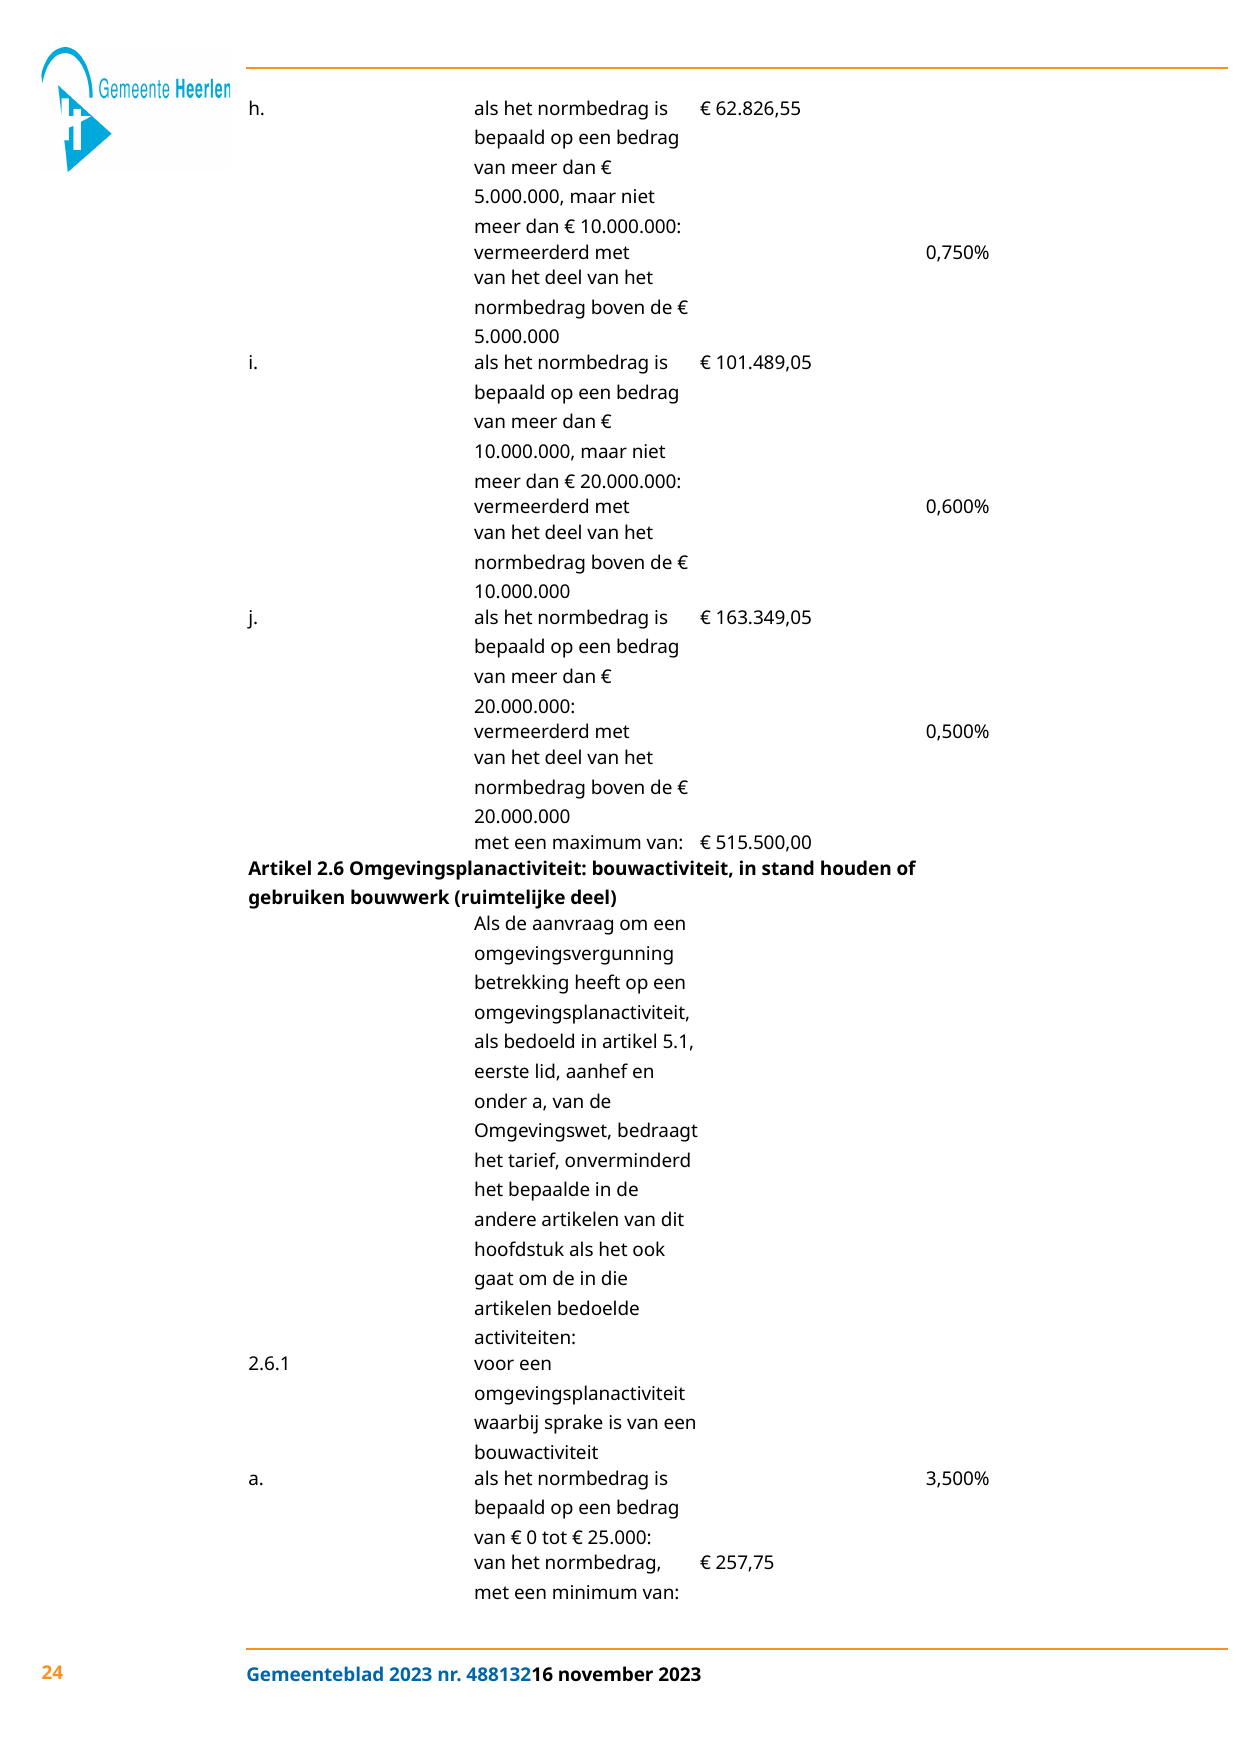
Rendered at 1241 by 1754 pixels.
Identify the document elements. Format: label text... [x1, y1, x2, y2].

table_cell [248, 744, 474, 829]
table_cell [700, 744, 926, 829]
table_cell [700, 265, 926, 349]
table_cell [926, 910, 1152, 1350]
table_cell [926, 265, 1152, 349]
table_cell als het normbedrag is bepaald op een bedrag van meer dan € 10.000.000, maar niet meer dan € 20.000.000: [474, 350, 700, 493]
table_cell [248, 719, 474, 744]
table_cell [926, 855, 1152, 910]
table_cell [248, 239, 474, 264]
table_cell [700, 494, 926, 519]
table_cell [926, 744, 1152, 829]
picture [41, 47, 59, 70]
table_cell van het deel van het normbedrag boven de € 5.000.000 [474, 265, 700, 349]
table_cell [926, 604, 1152, 719]
table_cell met een maximum van: [474, 829, 700, 855]
table_cell [248, 1550, 474, 1605]
table_cell Als de aanvraag om een omgevingsvergunning betrekking heeft op een omgevingsplanactiviteit, als bedoeld in artikel 5.1, eerste lid, aanhef en onder a, van de Omgevingswet, bedraagt het tarief, onverminderd het bepaalde in de andere artikelen van dit hoofdstuk als het ook gaat om de in die artikelen bedoelde activiteiten: [474, 910, 700, 1350]
table_cell [700, 910, 926, 1350]
table_cell [926, 95, 1152, 239]
table_cell [700, 239, 926, 264]
table_cell [248, 910, 474, 1350]
table_cell van het deel van het normbedrag boven de € 20.000.000 [474, 744, 700, 829]
table_cell [926, 519, 1152, 604]
table_cell als het normbedrag is bepaald op een bedrag van meer dan € 5.000.000, maar niet meer dan € 10.000.000: [474, 95, 700, 239]
table_cell 0,600% [926, 494, 1152, 519]
table_cell [926, 1550, 1152, 1605]
table_cell a. [248, 1465, 474, 1549]
table_cell [926, 1350, 1152, 1465]
table_cell 0,750% [926, 239, 1152, 264]
table_cell € 257,75 [700, 1550, 926, 1605]
table_cell vermeerderd met [474, 719, 700, 744]
table_cell [926, 350, 1152, 493]
table_cell vermeerderd met [474, 239, 700, 264]
table_cell € 101.489,05 [700, 350, 926, 493]
table_cell € 62.826,55 [700, 95, 926, 239]
table_cell [926, 829, 1152, 855]
table_cell 2.6.1 [248, 1350, 474, 1465]
table_cell [700, 519, 926, 604]
table_cell € 515.500,00 [700, 829, 926, 855]
table_cell als het normbedrag is bepaald op een bedrag van € 0 tot € 25.000: [474, 1465, 700, 1549]
table_cell h. [248, 95, 474, 239]
table_cell van het deel van het normbedrag boven de € 10.000.000 [474, 519, 700, 604]
table_cell vermeerderd met [474, 494, 700, 519]
table_cell [248, 829, 474, 855]
table_cell [700, 1350, 926, 1465]
table_cell Artikel 2.6 Omgevingsplanactiviteit: bouwactiviteit, in stand houden of gebruiken bouwwerk (ruimtelijke deel) [248, 855, 926, 910]
table_cell [248, 519, 474, 604]
table_cell 3,500% [926, 1465, 1152, 1549]
table_cell 0,500% [926, 719, 1152, 744]
table_cell [248, 265, 474, 349]
table_cell i. [248, 350, 474, 493]
table_cell [248, 494, 474, 519]
table_cell voor een omgevingsplanactiviteit waarbij sprake is van een bouwactiviteit [474, 1350, 700, 1465]
table_cell van het normbedrag, met een minimum van: [474, 1550, 700, 1605]
table_cell [700, 719, 926, 744]
table_cell [700, 1465, 926, 1549]
picture [41, 47, 231, 172]
table_cell € 163.349,05 [700, 604, 926, 719]
table_cell als het normbedrag is bepaald op een bedrag van meer dan € 20.000.000: [474, 604, 700, 719]
table_cell j. [248, 604, 474, 719]
